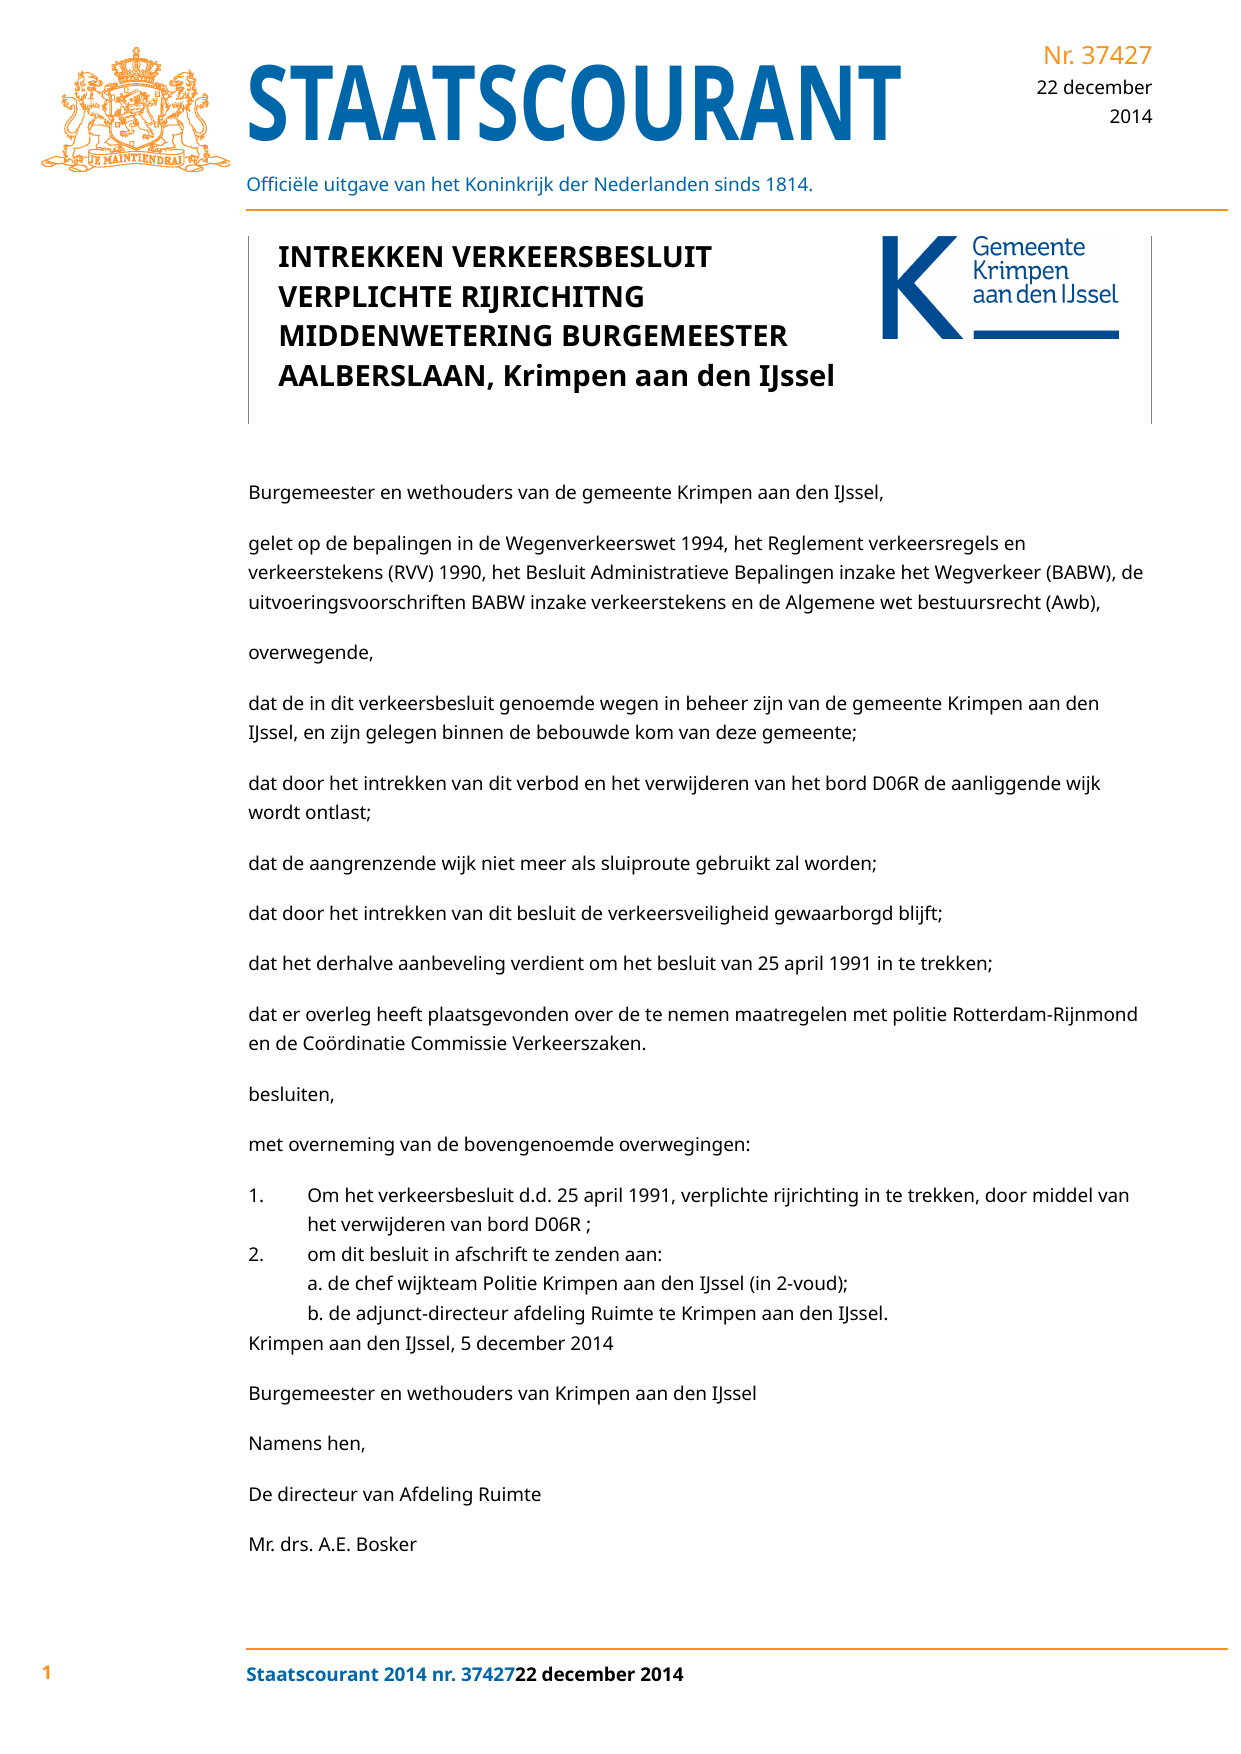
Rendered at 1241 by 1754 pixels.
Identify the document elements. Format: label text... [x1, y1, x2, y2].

list Om het verkeersbesluit d.d. 25 april 1991, verplichte rijrichting in te trekken, door middel van het verwijderen van bord D06R ; [248, 1182, 1152, 1237]
table_header [850, 339, 1151, 424]
text dat de aangrenzende wijk niet meer als sluiproute gebruikt zal worden; [248, 850, 1152, 876]
text Burgemeester en wethouders van Krimpen aan den IJssel [248, 1380, 1152, 1406]
text Krimpen aan den IJssel, 5 december 2014 [248, 1330, 1152, 1356]
list b. de adjunct-directeur afdeling Ruimte te Krimpen aan den IJssel. [248, 1300, 1152, 1326]
table_header INTREKKEN VERKEERSBESLUIT VERPLICHTE RIJRICHITNG MIDDENWETERING BURGEMEESTER AALBERSLAAN, Krimpen aan den IJssel [249, 236, 850, 424]
text dat de in dit verkeersbesluit genoemde wegen in beheer zijn van de gemeente Krimpen aan den IJssel, en zijn gelegen binnen de bebouwde kom van deze gemeente; [248, 690, 1152, 745]
text dat het derhalve aanbeveling verdient om het besluit van 25 april 1991 in te trekken; [248, 951, 1152, 976]
text De directeur van Afdeling Ruimte [248, 1481, 1152, 1507]
list a. de chef wijkteam Politie Krimpen aan den IJssel (in 2-voud); [248, 1271, 1152, 1296]
text dat door het intrekken van dit besluit de verkeersveiligheid gewaarborgd blijft; [248, 900, 1152, 926]
picture [41, 47, 231, 172]
text gelet op de bepalingen in de Wegenverkeerswet 1994, het Reglement verkeersregels en verkeerstekens (RVV) 1990, het Besluit Administratieve Bepalingen inzake het Wegverkeer (BABW), de uitvoeringsvoorschriften BABW inzake verkeerstekens en de Algemene wet bestuursrecht (Awb), [248, 530, 1152, 615]
picture [882, 236, 1119, 339]
table_header [1119, 236, 1151, 338]
table_header [850, 236, 882, 338]
text dat er overleg heeft plaatsgevonden over de te nemen maatregelen met politie Rotterdam-Rijnmond en de Coördinatie Commissie Verkeerszaken. [248, 1001, 1152, 1056]
text overwegende, [248, 639, 1152, 665]
text met overneming van de bovengenoemde overwegingen: [248, 1131, 1152, 1157]
text dat door het intrekken van dit verbod en het verwijderen van het bord D06R de aanliggende wijk wordt ontlast; [248, 770, 1152, 825]
text Burgemeester en wethouders van de gemeente Krimpen aan den IJssel, [248, 479, 1152, 505]
text Namens hen, [248, 1431, 1152, 1456]
list om dit besluit in afschrift te zenden aan: [248, 1241, 1152, 1267]
text Mr. drs. A.E. Bosker [248, 1531, 1152, 1557]
text besluiten, [248, 1081, 1152, 1107]
